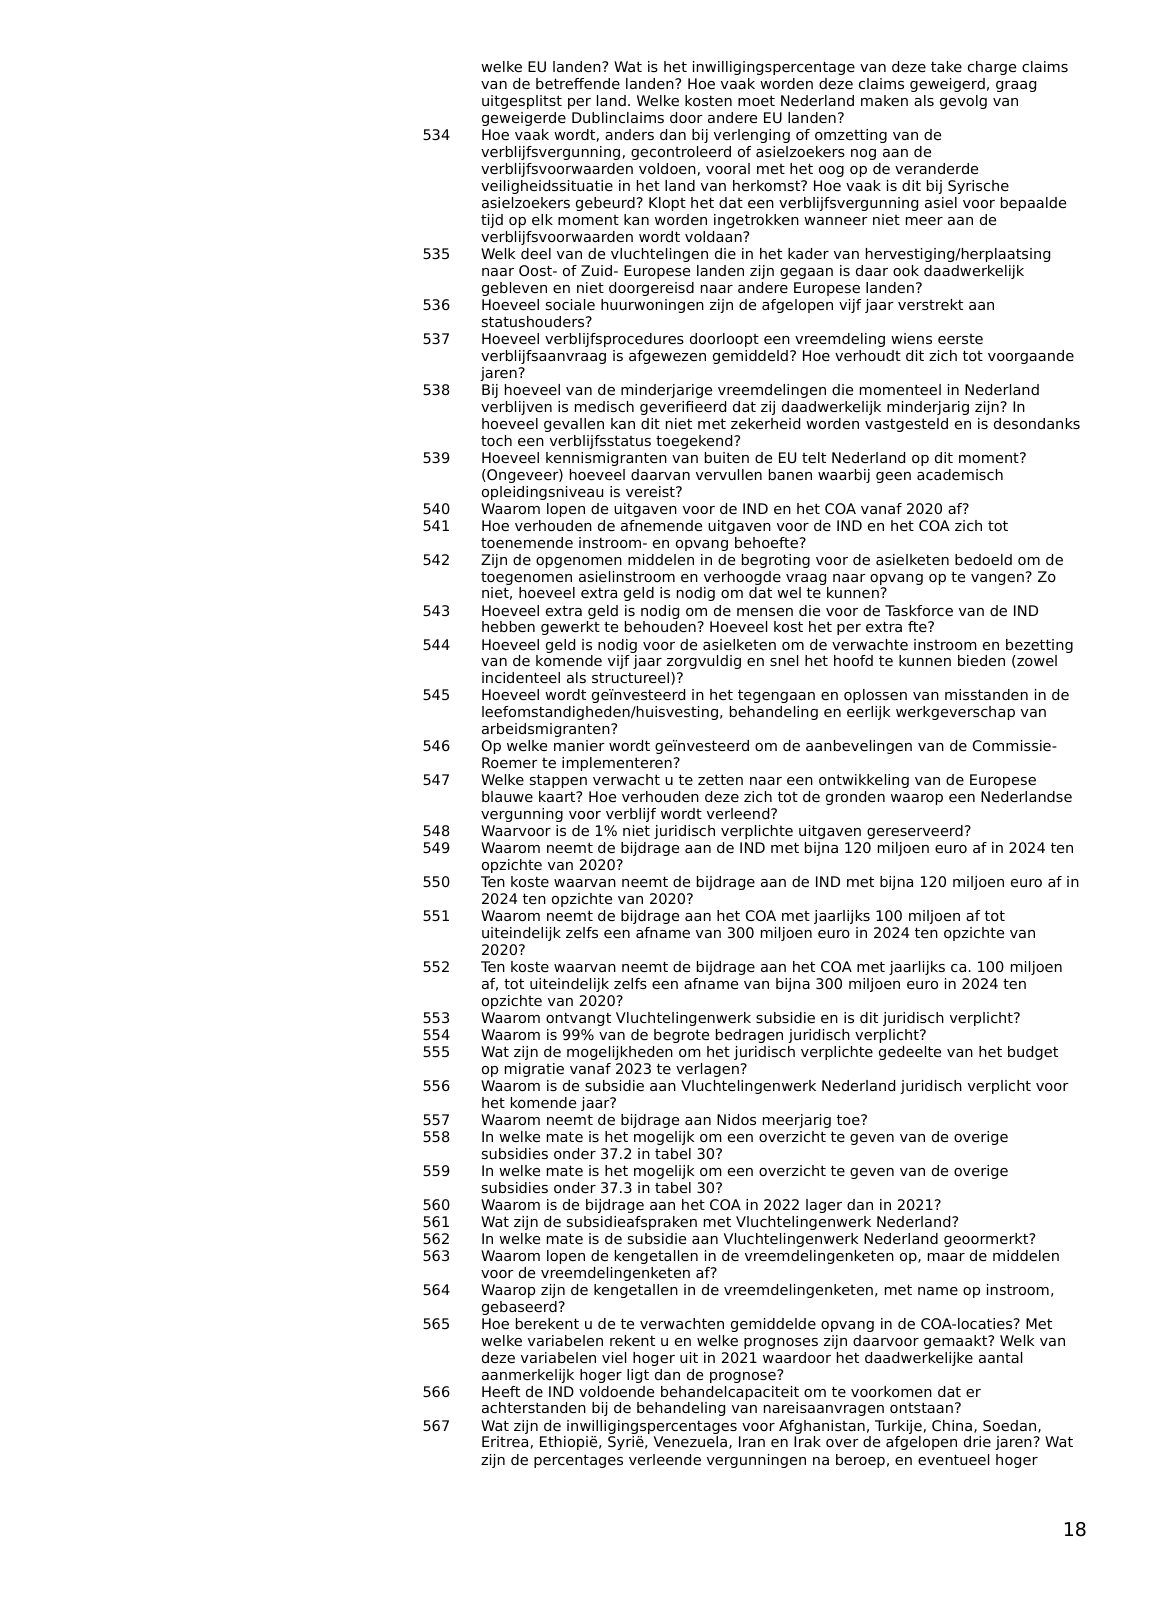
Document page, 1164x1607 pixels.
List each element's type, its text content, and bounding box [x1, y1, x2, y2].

table_cell 563 [422, 1248, 475, 1282]
table_cell 551 [422, 908, 475, 959]
table_cell Waarom is 99% van de begrote bedragen juridisch verplicht? [475, 1027, 1087, 1044]
table_cell Wat zijn de mogelijkheden om het juridisch verplichte gedeelte van het budget op migratie vanaf 2023 te verlagen? [475, 1044, 1087, 1078]
table_cell 552 [422, 959, 475, 1010]
table_cell 558 [422, 1129, 475, 1163]
table_cell 561 [422, 1214, 475, 1231]
table_cell welke EU landen? Wat is het inwilligingspercentage van deze take charge claims van de betreffende landen? Hoe vaak worden deze claims geweigerd, graag uitgesplitst per land. Welke kosten moet Nederland maken als gevolg van geweigerde Dublinclaims door andere EU landen? [475, 59, 1087, 127]
table_cell Ten koste waarvan neemt de bijdrage aan de IND met bijna 120 miljoen euro af in 2024 ten opzichte van 2020? [475, 874, 1087, 908]
table_cell 556 [422, 1078, 475, 1112]
table_cell 565 [422, 1316, 475, 1383]
table_cell 536 [422, 297, 475, 331]
table_cell Hoeveel wordt geïnvesteerd in het tegengaan en oplossen van misstanden in de leefomstandigheden/huisvesting, behandeling en eerlijk werkgeverschap van arbeidsmigranten? [475, 687, 1087, 738]
table_cell 544 [422, 636, 475, 687]
table_cell In welke mate is het mogelijk om een overzicht te geven van de overige subsidies onder 37.2 in tabel 30? [475, 1129, 1087, 1163]
table_cell 562 [422, 1231, 475, 1248]
table_cell Wat zijn de inwilligingspercentages voor Afghanistan, Turkije, China, Soedan, Eritrea, Ethiopië, Syrië, Venezuela, Iran en Irak over de afgelopen drie jaren? Wat zijn de percentages verleende vergunningen na beroep, en eventueel hoger [475, 1418, 1087, 1468]
table_cell 559 [422, 1163, 475, 1197]
table_cell 546 [422, 738, 475, 772]
table_cell 567 [422, 1418, 475, 1468]
table_cell 543 [422, 603, 475, 636]
table_cell Waarom neemt de bijdrage aan Nidos meerjarig toe? [475, 1112, 1087, 1129]
table_cell 545 [422, 687, 475, 738]
table_cell In welke mate is de subsidie aan Vluchtelingenwerk Nederland geoormerkt? [475, 1231, 1087, 1248]
table_cell Wat zijn de subsidieafspraken met Vluchtelingenwerk Nederland? [475, 1214, 1087, 1231]
table_cell Hoe vaak wordt, anders dan bij verlenging of omzetting van de verblijfsvergunning, gecontroleerd of asielzoekers nog aan de verblijfsvoorwaarden voldoen, vooral met het oog op de veranderde veiligheidssituatie in het land van herkomst? Hoe vaak is dit bij Syrische asielzoekers gebeurd? Klopt het dat een verblijfsvergunning asiel voor bepaalde tijd op elk moment kan worden ingetrokken wanneer niet meer aan de verblijfsvoorwaarden wordt voldaan? [475, 127, 1087, 246]
table_cell Waarom is de subsidie aan Vluchtelingenwerk Nederland juridisch verplicht voor het komende jaar? [475, 1078, 1087, 1112]
table_cell Waarom lopen de uitgaven voor de IND en het COA vanaf 2020 af? [475, 501, 1087, 517]
table_cell 566 [422, 1384, 475, 1417]
table_cell Op welke manier wordt geïnvesteerd om de aanbevelingen van de Commissie-Roemer te implementeren? [475, 738, 1087, 772]
table_cell 560 [422, 1197, 475, 1214]
table_cell Waarom ontvangt Vluchtelingenwerk subsidie en is dit juridisch verplicht? [475, 1010, 1087, 1027]
table_cell Waarop zijn de kengetallen in de vreemdelingenketen, met name op instroom, gebaseerd? [475, 1282, 1087, 1316]
table_cell 539 [422, 450, 475, 501]
table_cell Welke stappen verwacht u te zetten naar een ontwikkeling van de Europese blauwe kaart? Hoe verhouden deze zich tot de gronden waarop een Nederlandse vergunning voor verblijf wordt verleend? [475, 772, 1087, 823]
table_cell Hoeveel verblijfsprocedures doorloopt een vreemdeling wiens eerste verblijfsaanvraag is afgewezen gemiddeld? Hoe verhoudt dit zich tot voorgaande jaren? [475, 331, 1087, 382]
table_cell Waarom is de bijdrage aan het COA in 2022 lager dan in 2021? [475, 1197, 1087, 1214]
table_cell Hoeveel sociale huurwoningen zijn de afgelopen vijf jaar verstrekt aan statushouders? [475, 297, 1087, 331]
table_cell Hoeveel extra geld is nodig om de mensen die voor de Taskforce van de IND hebben gewerkt te behouden? Hoeveel kost het per extra fte? [475, 603, 1087, 636]
table_cell Waarom neemt de bijdrage aan het COA met jaarlijks 100 miljoen af tot uiteindelijk zelfs een afname van 300 miljoen euro in 2024 ten opzichte van 2020? [475, 908, 1087, 959]
table_cell Welk deel van de vluchtelingen die in het kader van hervestiging/herplaatsing naar Oost- of Zuid- Europese landen zijn gegaan is daar ook daadwerkelijk gebleven en niet doorgereisd naar andere Europese landen? [475, 246, 1087, 297]
table_cell Zijn de opgenomen middelen in de begroting voor de asielketen bedoeld om de toegenomen asielinstroom en verhoogde vraag naar opvang op te vangen? Zo niet, hoeveel extra geld is nodig om dat wel te kunnen? [475, 551, 1087, 602]
table_cell 547 [422, 772, 475, 823]
table_cell 564 [422, 1282, 475, 1316]
table_cell 538 [422, 382, 475, 449]
table_cell 554 [422, 1027, 475, 1044]
table_cell [422, 59, 475, 127]
table_cell Hoe berekent u de te verwachten gemiddelde opvang in de COA-locaties? Met welke variabelen rekent u en welke prognoses zijn daarvoor gemaakt? Welk van deze variabelen viel hoger uit in 2021 waardoor het daadwerkelijke aantal aanmerkelijk hoger ligt dan de prognose? [475, 1316, 1087, 1383]
table_cell Heeft de IND voldoende behandelcapaciteit om te voorkomen dat er achterstanden bij de behandeling van nareisaanvragen ontstaan? [475, 1384, 1087, 1417]
table_cell 550 [422, 874, 475, 908]
table_cell 555 [422, 1044, 475, 1078]
table_cell 535 [422, 246, 475, 297]
table_cell 534 [422, 127, 475, 246]
table_cell Hoe verhouden de afnemende uitgaven voor de IND en het COA zich tot toenemende instroom- en opvang behoefte? [475, 518, 1087, 551]
table_cell Bij hoeveel van de minderjarige vreemdelingen die momenteel in Nederland verblijven is medisch geverifieerd dat zij daadwerkelijk minderjarig zijn? In hoeveel gevallen kan dit niet met zekerheid worden vastgesteld en is desondanks toch een verblijfsstatus toegekend? [475, 382, 1087, 449]
table_cell Waarom lopen de kengetallen in de vreemdelingenketen op, maar de middelen voor de vreemdelingenketen af? [475, 1248, 1087, 1282]
table_cell Ten koste waarvan neemt de bijdrage aan het COA met jaarlijks ca. 100 miljoen af, tot uiteindelijk zelfs een afname van bijna 300 miljoen euro in 2024 ten opzichte van 2020? [475, 959, 1087, 1010]
table_cell 537 [422, 331, 475, 382]
table_cell 557 [422, 1112, 475, 1129]
table_cell Waarvoor is de 1% niet juridisch verplichte uitgaven gereserveerd? [475, 823, 1087, 840]
table_cell Hoeveel geld is nodig voor de asielketen om de verwachte instroom en bezetting van de komende vijf jaar zorgvuldig en snel het hoofd te kunnen bieden (zowel incidenteel als structureel)? [475, 636, 1087, 687]
table_cell Hoeveel kennismigranten van buiten de EU telt Nederland op dit moment? (Ongeveer) hoeveel daarvan vervullen banen waarbij geen academisch opleidingsniveau is vereist? [475, 450, 1087, 501]
table_cell In welke mate is het mogelijk om een overzicht te geven van de overige subsidies onder 37.3 in tabel 30? [475, 1163, 1087, 1197]
table_cell 549 [422, 840, 475, 874]
table_cell Waarom neemt de bijdrage aan de IND met bijna 120 miljoen euro af in 2024 ten opzichte van 2020? [475, 840, 1087, 874]
table_cell 548 [422, 823, 475, 840]
table_cell 542 [422, 551, 475, 602]
table_cell 540 [422, 501, 475, 517]
table_cell 553 [422, 1010, 475, 1027]
table_cell 541 [422, 518, 475, 551]
